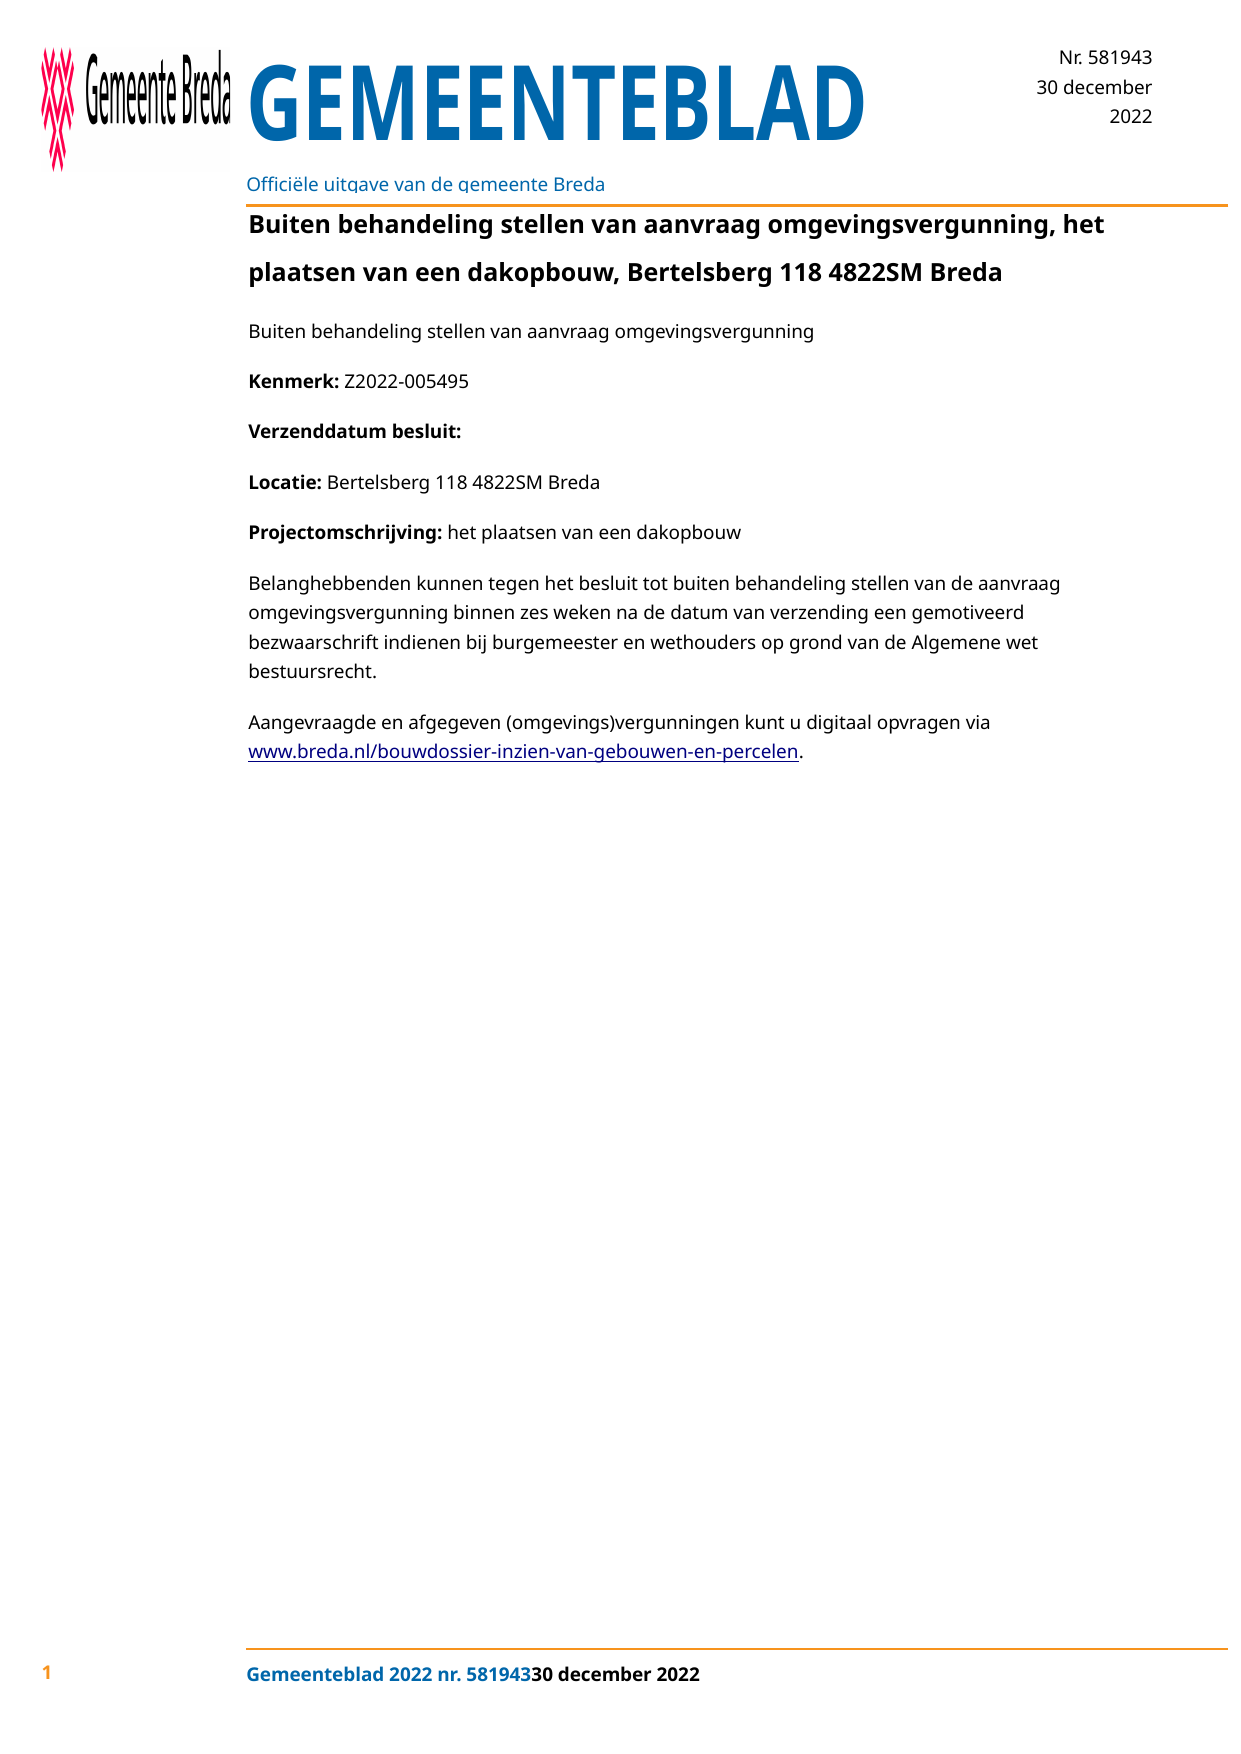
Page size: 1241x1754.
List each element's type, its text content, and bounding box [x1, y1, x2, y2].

picture [41, 47, 231, 172]
text Belanghebbenden kunnen tegen het besluit tot buiten behandeling stellen van de aanvraag omgevingsvergunning binnen zes weken na de datum van verzending een gemotiveerd bezwaarschrift indienen bij burgemeester en wethouders op grond van de Algemene wet bestuursrecht. [248, 570, 1152, 684]
text Buiten behandeling stellen van aanvraag omgevingsvergunning, het plaatsen van een dakopbouw, Bertelsberg 118 4822SM Breda [248, 207, 1152, 288]
text Projectomschrijving: het plaatsen van een dakopbouw [248, 519, 1152, 545]
text Aangevraagde en afgegeven (omgevings)vergunningen kunt u digitaal opvragen via www.breda.nl/bouwdossier-inzien-van-gebouwen-en-percelen. [248, 709, 1152, 764]
text Buiten behandeling stellen van aanvraag omgevingsvergunning [248, 318, 1152, 344]
text Kenmerk: Z2022-005495 [248, 368, 1152, 394]
text Verzenddatum besluit: [248, 419, 1152, 444]
text Locatie: Bertelsberg 118 4822SM Breda [248, 469, 1152, 495]
